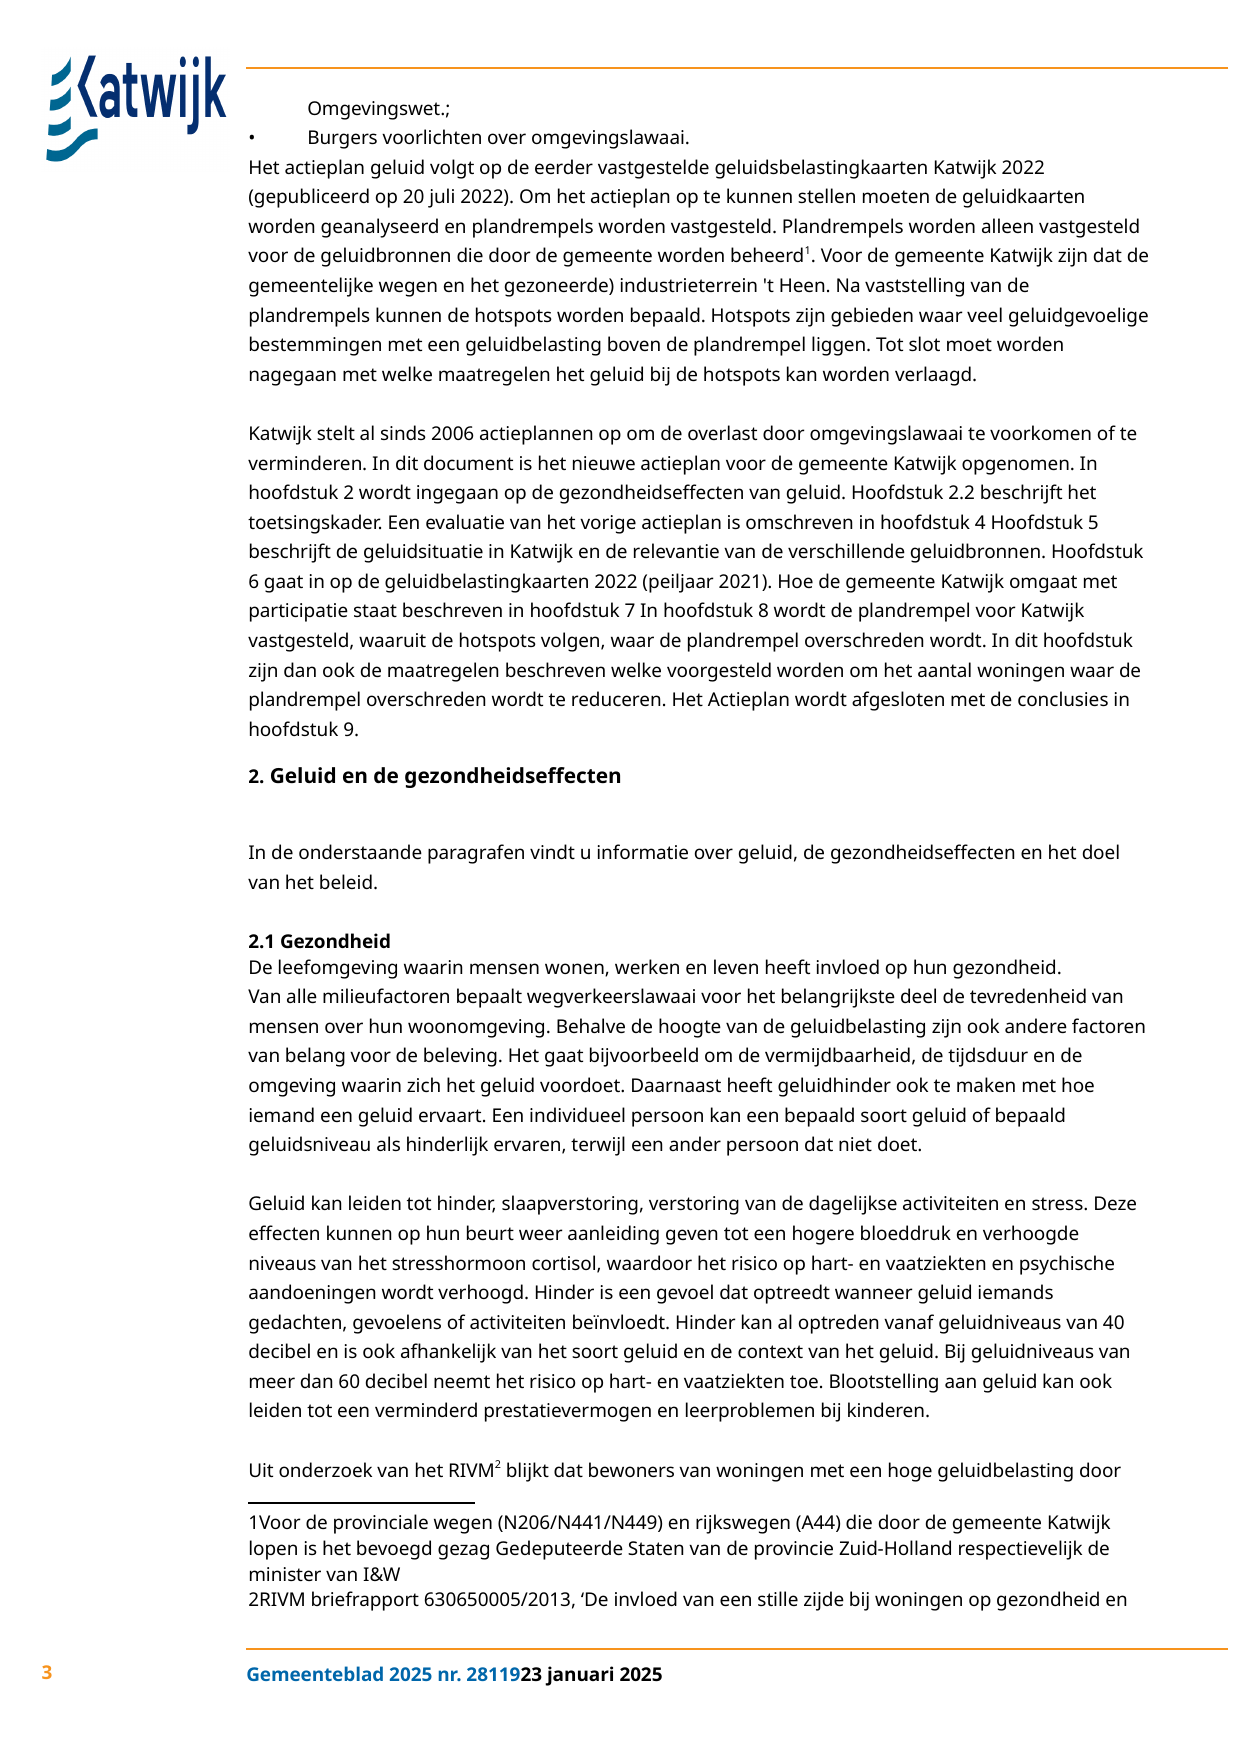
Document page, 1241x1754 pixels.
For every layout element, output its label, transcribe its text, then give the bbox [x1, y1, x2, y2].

list Omgevingswet.; [248, 95, 1152, 121]
text De leefomgeving waarin mensen wonen, werken en leven heeft invloed op hun gezondheid. [248, 954, 1152, 979]
text Katwijk stelt al sinds 2006 actieplannen op om de overlast door omgevingslawaai te voorkomen of te verminderen. In dit document is het nieuwe actieplan voor de gemeente Katwijk opgenomen. In hoofdstuk 2 wordt ingegaan op de gezondheidseffecten van geluid. Hoofdstuk 2.2 beschrijft het toetsingskader. Een evaluatie van het vorige actieplan is omschreven in hoofdstuk 4 Hoofdstuk 5 beschrijft de geluidsituatie in Katwijk en de relevantie van de verschillende geluidbronnen. Hoofdstuk 6 gaat in op de geluidbelastingkaarten 2022 (peiljaar 2021). Hoe de gemeente Katwijk omgaat met participatie staat beschreven in hoofdstuk 7 In hoofdstuk 8 wordt de plandrempel voor Katwijk vastgesteld, waaruit de hotspots volgen, waar de plandrempel overschreden wordt. In dit hoofdstuk zijn dan ook de maatregelen beschreven welke voorgesteld worden om het aantal woningen waar de plandrempel overschreden wordt te reduceren. Het Actieplan wordt afgesloten met de conclusies in hoofdstuk 9. [248, 420, 1152, 742]
text Geluid kan leiden tot hinder, slaapverstoring, verstoring van de dagelijkse activiteiten en stress. Deze effecten kunnen op hun beurt weer aanleiding geven tot een hogere bloeddruk en verhoogde niveaus van het stresshormoon cortisol, waardoor het risico op hart- en vaatziekten en psychische aandoeningen wordt verhoogd. Hinder is een gevoel dat optreedt wanneer geluid iemands gedachten, gevoelens of activiteiten beïnvloedt. Hinder kan al optreden vanaf geluidniveaus van 40 decibel en is ook afhankelijk van het soort geluid en de context van het geluid. Bij geluidniveaus van meer dan 60 decibel neemt het risico op hart- en vaatziekten toe. Blootstelling aan geluid kan ook leiden tot een verminderd prestatievermogen en leerproblemen bij kinderen. [248, 1191, 1152, 1423]
text 2. Geluid en de gezondheidseffecten [248, 762, 1152, 790]
list Burgers voorlichten over omgevingslawaai. [248, 124, 1152, 150]
text Het actieplan geluid volgt op de eerder vastgestelde geluidsbelastingkaarten Katwijk 2022 (gepubliceerd op 20 juli 2022). Om het actieplan op te kunnen stellen moeten de geluidkaarten worden geanalyseerd en plandrempels worden vastgesteld. Plandrempels worden alleen vastgesteld voor de geluidbronnen die door de gemeente worden beheerd. Voor de gemeente Katwijk zijn dat de gemeentelijke wegen en het gezoneerde) industrieterrein 't Heen. Na vaststelling van de plandrempels kunnen de hotspots worden bepaald. Hotspots zijn gebieden waar veel geluidgevoelige bestemmingen met een geluidbelasting boven de plandrempel liggen. Tot slot moet worden nagegaan met welke maatregelen het geluid bij de hotspots kan worden verlaagd. [248, 154, 1152, 387]
text In de onderstaande paragrafen vindt u informatie over geluid, de gezondheidseffecten en het doel van het beleid. [248, 839, 1152, 895]
text Uit onderzoek van het RIVM blijkt dat bewoners van woningen met een hoge geluidbelasting door [248, 1457, 1152, 1482]
text 2.1 Gezondheid [248, 928, 1152, 954]
text Van alle milieufactoren bepaalt wegverkeerslawaai voor het belangrijkste deel de tevredenheid van mensen over hun woonomgeving. Behalve de hoogte van de geluidbelasting zijn ook andere factoren van belang voor de beleving. Het gaat bijvoorbeeld om de vermijdbaarheid, de tijdsduur en de omgeving waarin zich het geluid voordoet. Daarnaast heeft geluidhinder ook te maken met hoe iemand een geluid ervaart. Een individueel persoon kan een bepaald soort geluid of bepaald geluidsniveau als hinderlijk ervaren, terwijl een ander persoon dat niet doet. [248, 983, 1152, 1157]
picture [41, 47, 231, 172]
text Voor de provinciale wegen (N206/N441/N449) en rijkswegen (A44) die door de gemeente Katwijk lopen is het bevoegd gezag Gedeputeerde Staten van de provincie Zuid-Holland respectievelijk de minister van I&W [248, 1509, 1152, 1586]
text RIVM briefrapport 630650005/2013, ‘De invloed van een stille zijde bij woningen op gezondheid en [248, 1586, 1152, 1612]
